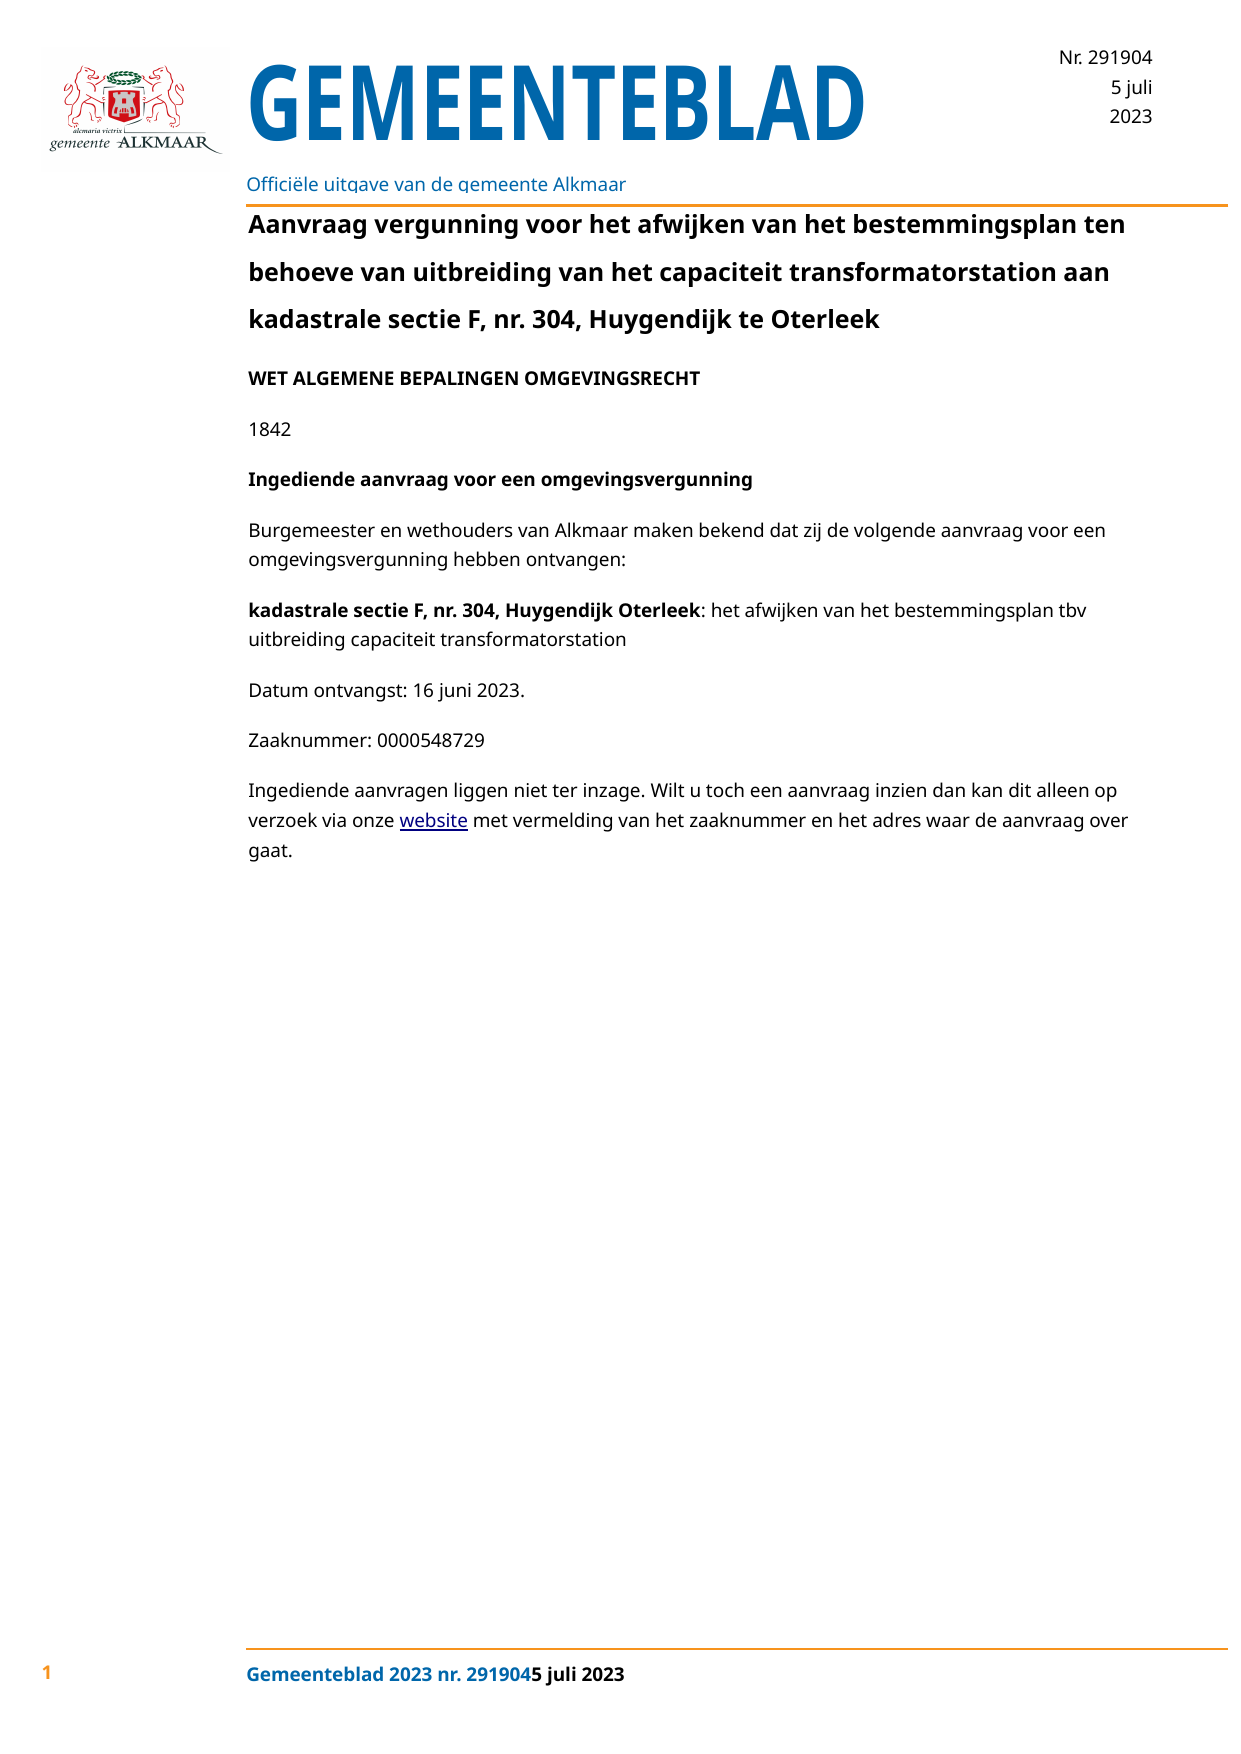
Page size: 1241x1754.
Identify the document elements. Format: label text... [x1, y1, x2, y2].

text Datum ontvangst: 16 juni 2023. [248, 677, 1152, 702]
text Ingediende aanvraag voor een omgevingsvergunning [248, 466, 1152, 492]
text Zaaknummer: 0000548729 [248, 727, 1152, 753]
text 1842 [248, 416, 1152, 442]
text Ingediende aanvragen liggen niet ter inzage. Wilt u toch een aanvraag inzien dan kan dit alleen op verzoek via onze website met vermelding van het zaaknummer en het adres waar de aanvraag over gaat. [248, 778, 1152, 862]
picture [41, 47, 231, 172]
text Burgemeester en wethouders van Alkmaar maken bekend dat zij de volgende aanvraag voor een omgevingsvergunning hebben ontvangen: [248, 517, 1152, 572]
text Aanvraag vergunning voor het afwijken van het bestemmingsplan ten behoeve van uitbreiding van het capaciteit transformatorstation aan kadastrale sectie F, nr. 304, Huygendijk te Oterleek [248, 207, 1152, 336]
text WET ALGEMENE BEPALINGEN OMGEVINGSRECHT [248, 366, 1152, 391]
text kadastrale sectie F, nr. 304, Huygendijk Oterleek: het afwijken van het bestemmingsplan tbv uitbreiding capaciteit transformatorstation [248, 597, 1152, 652]
